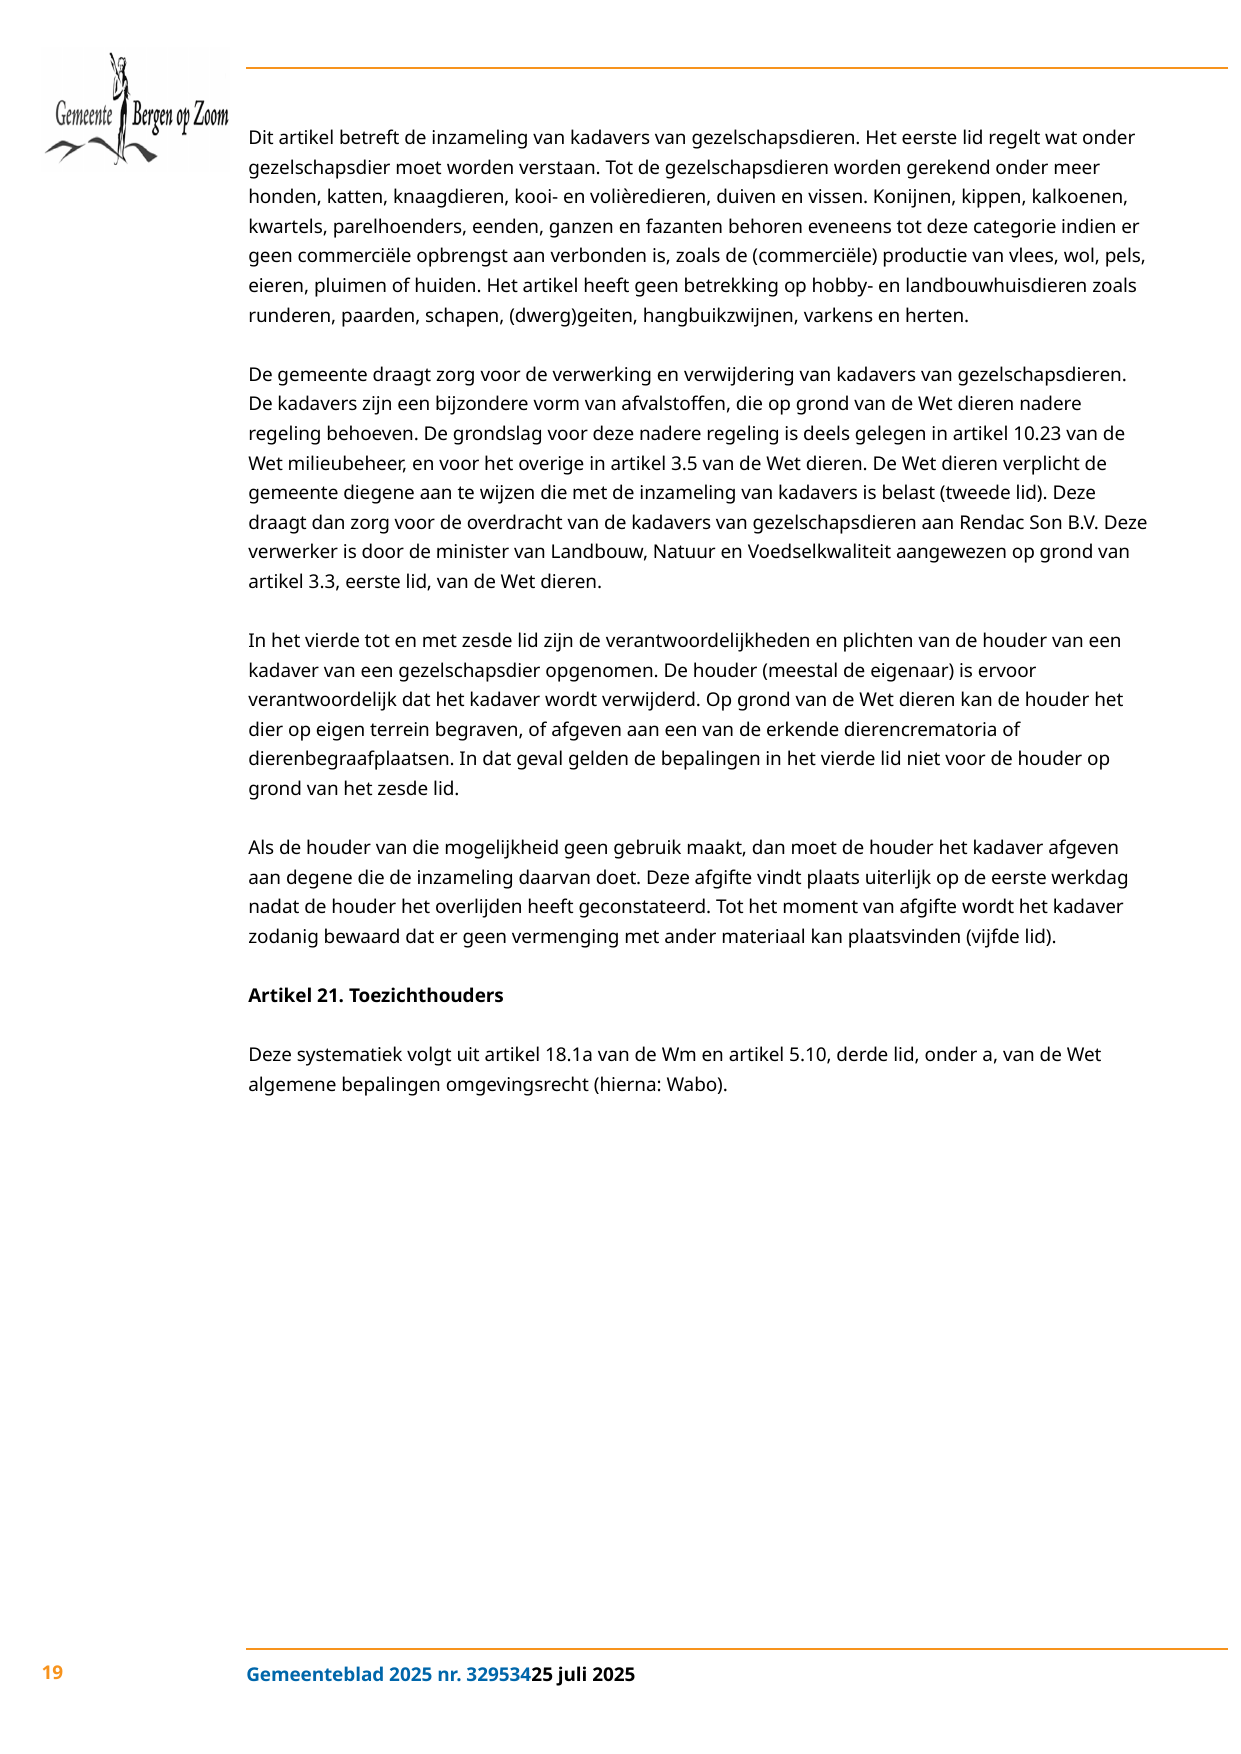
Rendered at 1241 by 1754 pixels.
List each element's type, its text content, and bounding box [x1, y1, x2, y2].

text Als de houder van die mogelijkheid geen gebruik maakt, dan moet de houder het kadaver afgeven aan degene die de inzameling daarvan doet. Deze afgifte vindt plaats uiterlijk op de eerste werkdag nadat de houder het overlijden heeft geconstateerd. Tot het moment van afgifte wordt het kadaver zodanig bewaard dat er geen vermenging met ander materiaal kan plaatsvinden (vijfde lid). [248, 834, 1152, 949]
picture [41, 47, 231, 172]
text In het vierde tot en met zesde lid zijn de verantwoordelijkheden en plichten van de houder van een kadaver van een gezelschapsdier opgenomen. De houder (meestal de eigenaar) is ervoor verantwoordelijk dat het kadaver wordt verwijderd. Op grond van de Wet dieren kan de houder het dier op eigen terrein begraven, of afgeven aan een van de erkende dierencrematoria of dierenbegraafplaatsen. In dat geval gelden de bepalingen in het vierde lid niet voor de houder op grond van het zesde lid. [248, 627, 1152, 801]
text Dit artikel betreft de inzameling van kadavers van gezelschapsdieren. Het eerste lid regelt wat onder gezelschapsdier moet worden verstaan. Tot de gezelschapsdieren worden gerekend onder meer honden, katten, knaagdieren, kooi- en volièredieren, duiven en vissen. Konijnen, kippen, kalkoenen, kwartels, parelhoenders, eenden, ganzen en fazanten behoren eveneens tot deze categorie indien er geen commerciële opbrengst aan verbonden is, zoals de (commerciële) productie van vlees, wol, pels, eieren, pluimen of huiden. Het artikel heeft geen betrekking op hobby- en landbouwhuisdieren zoals runderen, paarden, schapen, (dwerg)geiten, hangbuikzwijnen, varkens en herten. [248, 124, 1152, 328]
text De gemeente draagt zorg voor de verwerking en verwijdering van kadavers van gezelschapsdieren. De kadavers zijn een bijzondere vorm van afvalstoffen, die op grond van de Wet dieren nadere regeling behoeven. De grondslag voor deze nadere regeling is deels gelegen in artikel 10.23 van de Wet milieubeheer, en voor het overige in artikel 3.5 van de Wet dieren. De Wet dieren verplicht de gemeente diegene aan te wijzen die met de inzameling van kadavers is belast (tweede lid). Deze draagt dan zorg voor de overdracht van de kadavers van gezelschapsdieren aan Rendac Son B.V. Deze verwerker is door de minister van Landbouw, Natuur en Voedselkwaliteit aangewezen op grond van artikel 3.3, eerste lid, van de Wet dieren. [248, 361, 1152, 594]
text Artikel 21. Toezichthouders [248, 982, 1152, 1008]
text Deze systematiek volgt uit artikel 18.1a van de Wm en artikel 5.10, derde lid, onder a, van de Wet algemene bepalingen omgevingsrecht (hierna: Wabo). [248, 1041, 1152, 1097]
